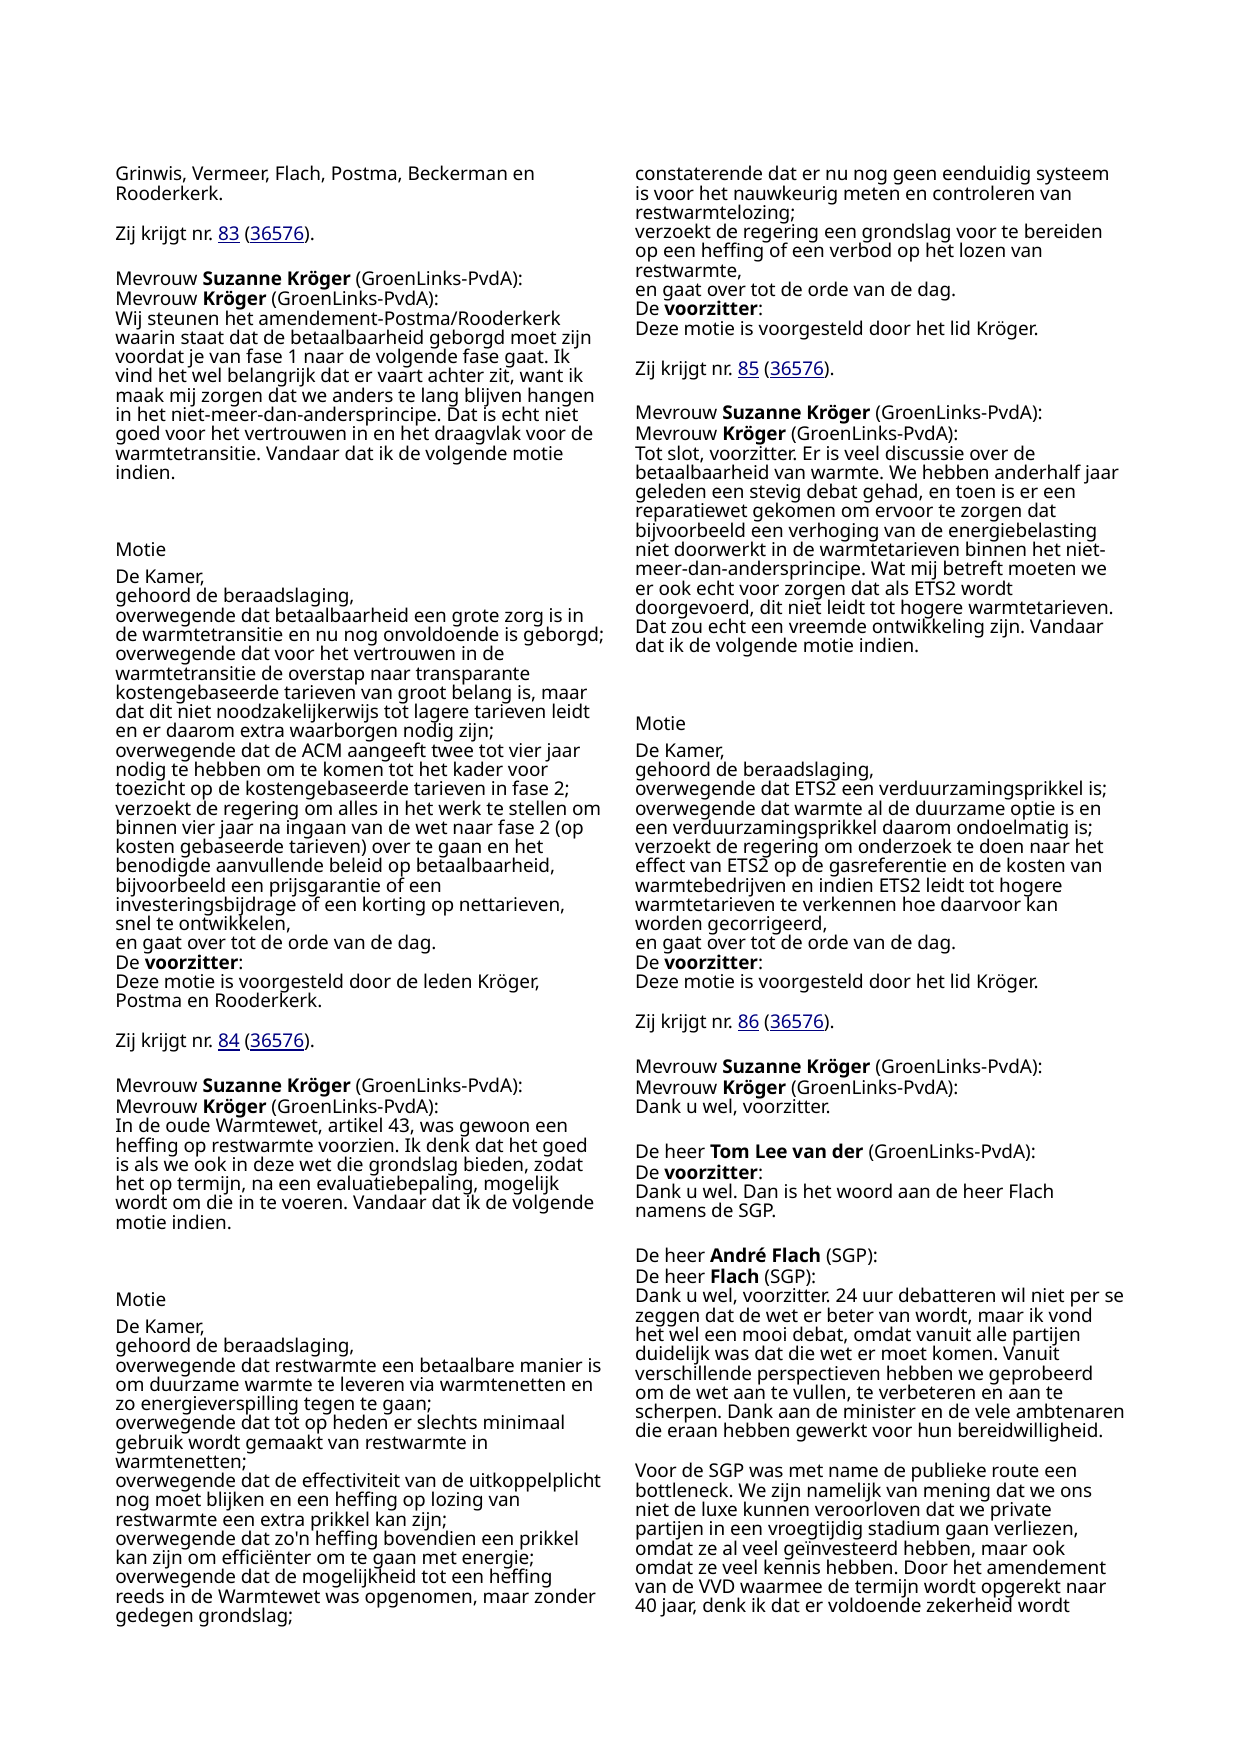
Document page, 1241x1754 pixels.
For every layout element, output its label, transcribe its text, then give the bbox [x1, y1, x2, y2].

text De heer Tom Lee van der (GroenLinks-PvdA): [635, 1138, 1125, 1164]
text Mevrouw Kröger (GroenLinks-PvdA): [115, 1098, 605, 1117]
text De voorzitter: [635, 954, 1125, 973]
text Dank u wel, voorzitter. [635, 1098, 1125, 1117]
text De voorzitter: [635, 1164, 1125, 1183]
text Zij krijgt nr. 84 (36576). [115, 1032, 605, 1051]
text De Kamer, [115, 1318, 605, 1337]
text overwegende dat de mogelijkheid tot een heffing reeds in de Warmtewet was opgenomen, maar zonder gedegen grondslag; [115, 1568, 605, 1626]
text en gaat over tot de orde van de dag. [635, 281, 1125, 300]
text De Kamer, [635, 742, 1125, 761]
text gehoord de beraadslaging, [115, 587, 605, 607]
text Dank u wel. Dan is het woord aan de heer Flach namens de SGP. [635, 1183, 1125, 1222]
text Motie [115, 1286, 605, 1312]
text verzoekt de regering om onderzoek te doen naar het effect van ETS2 op de gasreferentie en de kosten van warmtebedrijven en indien ETS2 leidt tot hogere warmtetarieven te verkennen hoe daarvoor kan worden gecorrigeerd, [635, 838, 1125, 934]
text De heer André Flach (SGP): [635, 1242, 1125, 1268]
text Dank u wel, voorzitter. 24 uur debatteren wil niet per se zeggen dat de wet er beter van wordt, maar ik vond het wel een mooi debat, omdat vanuit alle partijen duidelijk was dat die wet er moet komen. Vanuit verschillende perspectieven hebben we geprobeerd om de wet aan te vullen, te verbeteren en aan te scherpen. Dank aan de minister en de vele ambtenaren die eraan hebben gewerkt voor hun bereidwilligheid. [635, 1287, 1125, 1442]
text Motie [635, 710, 1125, 736]
text Mevrouw Kröger (GroenLinks-PvdA): [115, 290, 605, 310]
text Grinwis, Vermeer, Flach, Postma, Beckerman en Rooderkerk. [115, 165, 605, 204]
text Mevrouw Suzanne Kröger (GroenLinks-PvdA): [115, 1072, 605, 1098]
text verzoekt de regering om alles in het werk te stellen om binnen vier jaar na ingaan van de wet naar fase 2 (op kosten gebaseerde tarieven) over te gaan en het benodigde aanvullende beleid op betaalbaarheid, bijvoorbeeld een prijsgarantie of een investeringsbijdrage of een korting op nettarieven, snel te ontwikkelen, [115, 799, 605, 934]
text Deze motie is voorgesteld door het lid Kröger. [635, 973, 1125, 992]
text constaterende dat er nu nog geen eenduidig systeem is voor het nauwkeurig meten en controleren van restwarmtelozing; [635, 165, 1125, 223]
text overwegende dat de ACM aangeeft twee tot vier jaar nodig te hebben om te komen tot het kader voor toezicht op de kostengebaseerde tarieven in fase 2; [115, 742, 605, 799]
text verzoekt de regering een grondslag voor te bereiden op een heffing of een verbod op het lozen van restwarmte, [635, 223, 1125, 281]
text Deze motie is voorgesteld door de leden Kröger, Postma en Rooderkerk. [115, 973, 605, 1011]
text Mevrouw Suzanne Kröger (GroenLinks-PvdA): [635, 1053, 1125, 1079]
text overwegende dat warmte al de duurzame optie is en een verduurzamingsprikkel daarom ondoelmatig is; [635, 799, 1125, 838]
text De voorzitter: [115, 954, 605, 973]
text overwegende dat ETS2 een verduurzamingsprikkel is; [635, 780, 1125, 799]
text De voorzitter: [635, 300, 1125, 319]
text gehoord de beraadslaging, [115, 1337, 605, 1357]
text Wij steunen het amendement-Postma/Rooderkerk waarin staat dat de betaalbaarheid geborgd moet zijn voordat je van fase 1 naar de volgende fase gaat. Ik vind het wel belangrijk dat er vaart achter zit, want ik maak mij zorgen dat we anders te lang blijven hangen in het niet-meer-dan-andersprincipe. Dat is echt niet goed voor het vertrouwen in en het draagvlak voor de warmtetransitie. Vandaar dat ik de volgende motie indien. [115, 310, 605, 483]
text Voor de SGP was met name de publieke route een bottleneck. We zijn namelijk van mening dat we ons niet de luxe kunnen veroorloven dat we private partijen in een vroegtijdig stadium gaan verliezen, omdat ze al veel geïnvesteerd hebben, maar ook omdat ze veel kennis hebben. Door het amendement van de VVD waarmee de termijn wordt opgerekt naar 40 jaar, denk ik dat er voldoende zekerheid wordt [635, 1462, 1125, 1617]
text overwegende dat de effectiviteit van de uitkoppelplicht nog moet blijken en een heffing op lozing van restwarmte een extra prikkel kan zijn; [115, 1472, 605, 1530]
text en gaat over tot de orde van de dag. [115, 934, 605, 954]
text overwegende dat restwarmte een betaalbare manier is om duurzame warmte te leveren via warmtenetten en zo energieverspilling tegen te gaan; [115, 1357, 605, 1414]
text Motie [115, 537, 605, 562]
text overwegende dat voor het vertrouwen in de warmtetransitie de overstap naar transparante kostengebaseerde tarieven van groot belang is, maar dat dit niet noodzakelijkerwijs tot lagere tarieven leidt en er daarom extra waarborgen nodig zijn; [115, 645, 605, 742]
text De Kamer, [115, 568, 605, 587]
text Mevrouw Suzanne Kröger (GroenLinks-PvdA): [635, 399, 1125, 425]
text overwegende dat tot op heden er slechts minimaal gebruik wordt gemaakt van restwarmte in warmtenetten; [115, 1414, 605, 1472]
text Tot slot, voorzitter. Er is veel discussie over de betaalbaarheid van warmte. We hebben anderhalf jaar geleden een stevig debat gehad, en toen is er een reparatiewet gekomen om ervoor te zorgen dat bijvoorbeeld een verhoging van de energiebelasting niet doorwerkt in de warmtetarieven binnen het niet-meer-dan-andersprincipe. Wat mij betreft moeten we er ook echt voor zorgen dat als ETS2 wordt doorgevoerd, dit niet leidt tot hogere warmtetarieven. Dat zou echt een vreemde ontwikkeling zijn. Vandaar dat ik de volgende motie indien. [635, 444, 1125, 657]
text Zij krijgt nr. 86 (36576). [635, 1013, 1125, 1032]
text Zij krijgt nr. 83 (36576). [115, 224, 605, 244]
text De heer Flach (SGP): [635, 1268, 1125, 1287]
text en gaat over tot de orde van de dag. [635, 934, 1125, 954]
text Mevrouw Kröger (GroenLinks-PvdA): [635, 1079, 1125, 1098]
text Zij krijgt nr. 85 (36576). [635, 359, 1125, 379]
text Mevrouw Kröger (GroenLinks-PvdA): [635, 425, 1125, 444]
text gehoord de beraadslaging, [635, 761, 1125, 780]
text In de oude Warmtewet, artikel 43, was gewoon een heffing op restwarmte voorzien. Ik denk dat het goed is als we ook in deze wet die grondslag bieden, zodat het op termijn, na een evaluatiebepaling, mogelijk wordt om die in te voeren. Vandaar dat ik de volgende motie indien. [115, 1117, 605, 1233]
text Mevrouw Suzanne Kröger (GroenLinks-PvdA): [115, 265, 605, 290]
text overwegende dat zo'n heffing bovendien een prikkel kan zijn om efficiënter om te gaan met energie; [115, 1530, 605, 1568]
text overwegende dat betaalbaarheid een grote zorg is in de warmtetransitie en nu nog onvoldoende is geborgd; [115, 607, 605, 645]
text Deze motie is voorgesteld door het lid Kröger. [635, 319, 1125, 339]
